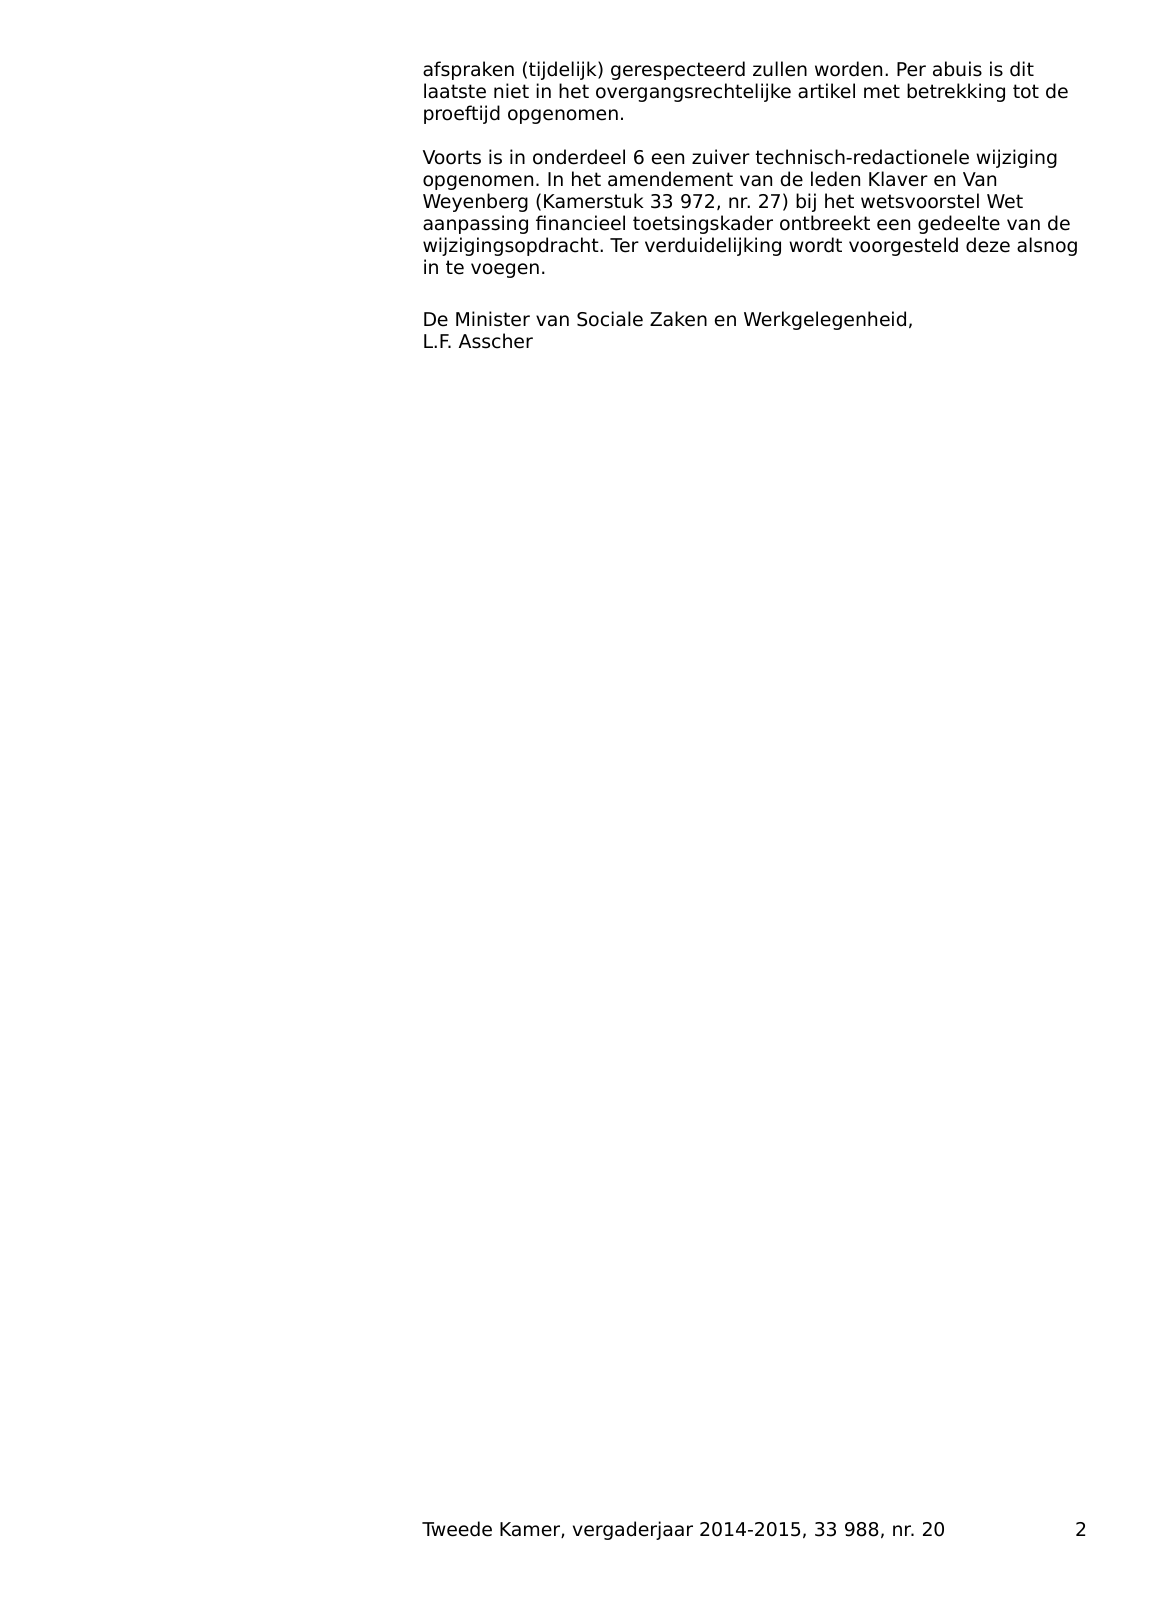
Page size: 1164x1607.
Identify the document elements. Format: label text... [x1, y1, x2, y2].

text Voorts is in onderdeel 6 een zuiver technisch-redactionele wijziging opgenomen. In het amendement van de leden Klaver en Van Weyenberg (Kamerstuk 33 972, nr. 27) bij het wetsvoorstel Wet aanpassing financieel toetsingskader ontbreekt een gedeelte van de wijzigingsopdracht. Ter verduidelijking wordt voorgesteld deze alsnog in te voegen. [422, 147, 1087, 279]
text De Minister van Sociale Zaken en Werkgelegenheid, L.F. Asscher [422, 309, 1087, 353]
text afspraken (tijdelijk) gerespecteerd zullen worden. Per abuis is dit laatste niet in het overgangsrechtelijke artikel met betrekking tot de proeftijd opgenomen. [422, 59, 1087, 125]
